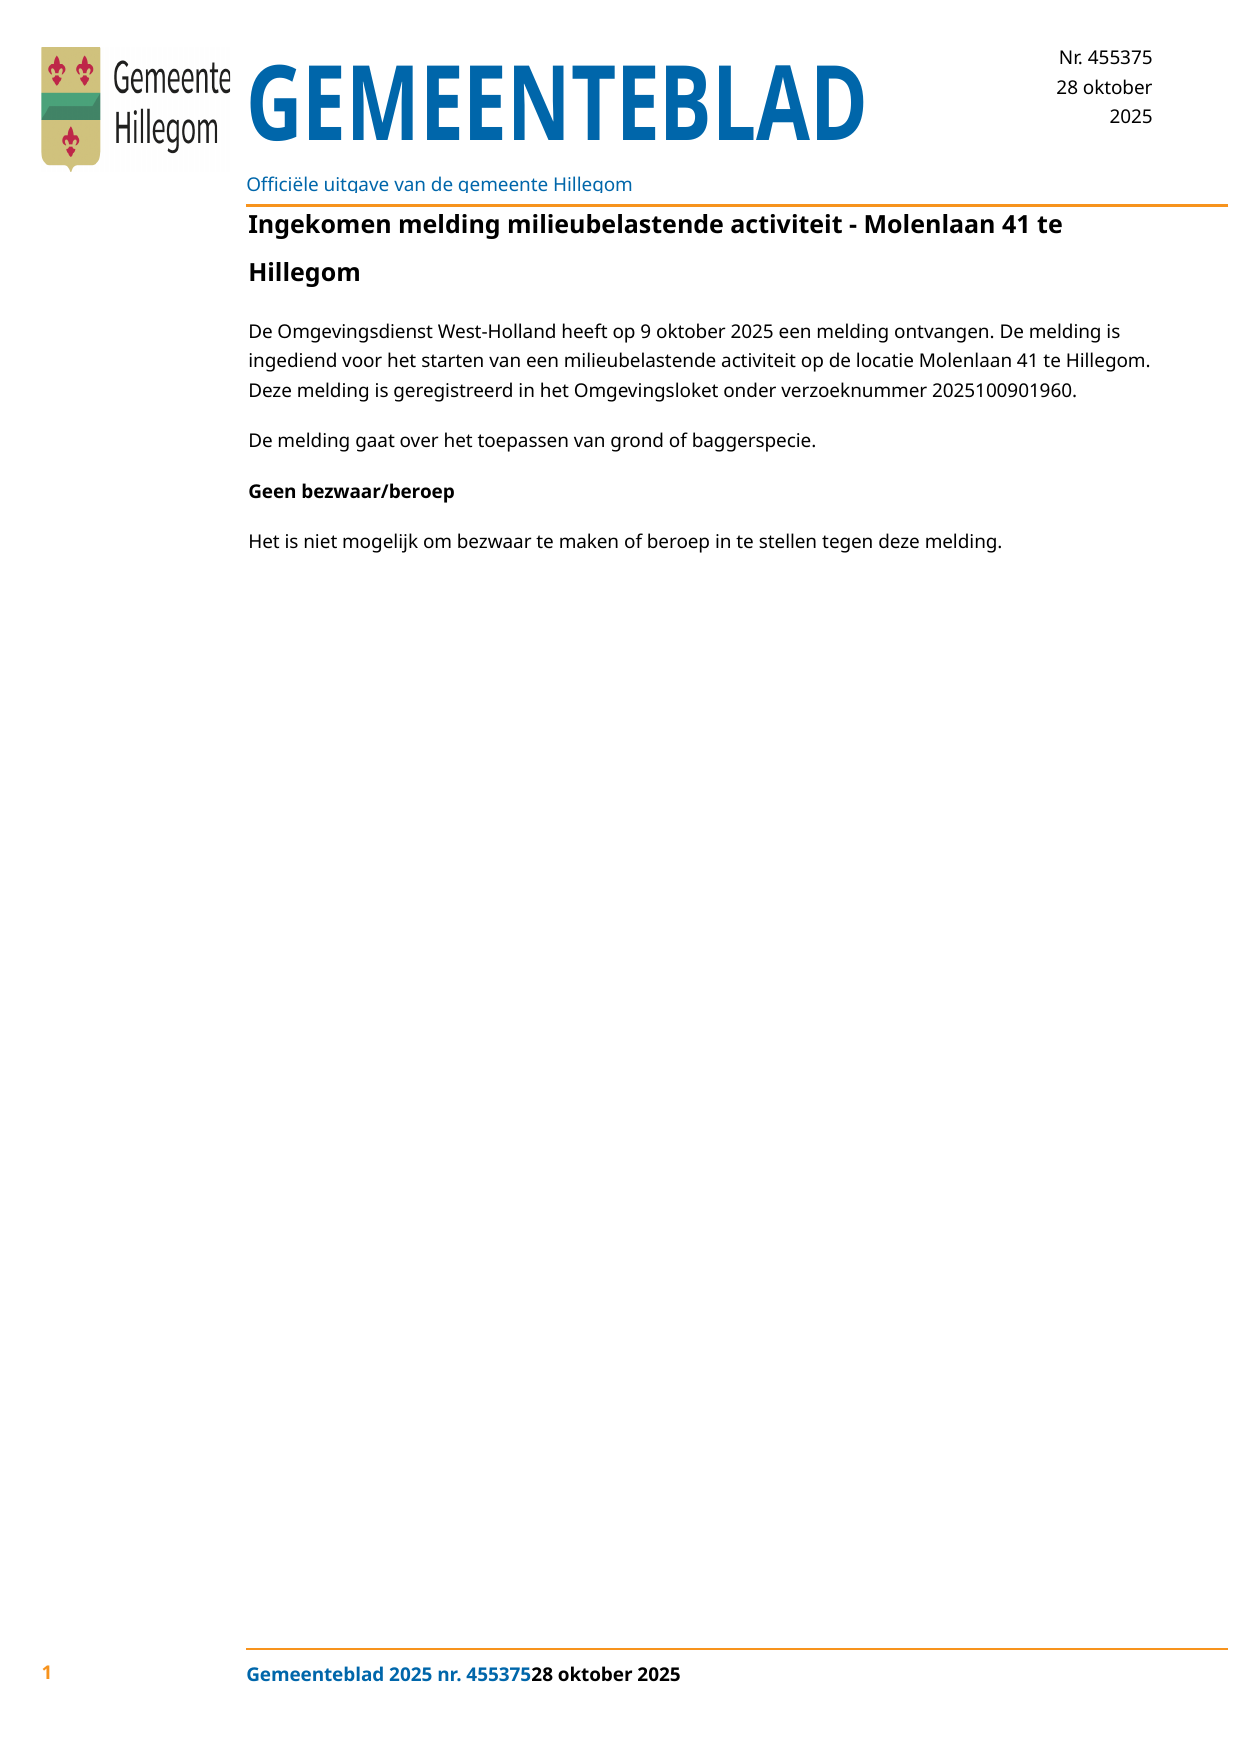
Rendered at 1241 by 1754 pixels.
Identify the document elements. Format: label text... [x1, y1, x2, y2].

text Ingekomen melding milieubelastende activiteit - Molenlaan 41 te Hillegom [248, 207, 1152, 288]
text De Omgevingsdienst West-Holland heeft op 9 oktober 2025 een melding ontvangen. De melding is ingediend voor het starten van een milieubelastende activiteit op de locatie Molenlaan 41 te Hillegom. Deze melding is geregistreerd in het Omgevingsloket onder verzoeknummer 2025100901960. [248, 318, 1152, 403]
picture [41, 47, 231, 172]
text Geen bezwaar/beroep [248, 478, 1152, 504]
text De melding gaat over het toepassen van grond of baggerspecie. [248, 427, 1152, 453]
text Het is niet mogelijk om bezwaar te maken of beroep in te stellen tegen deze melding. [248, 528, 1152, 554]
